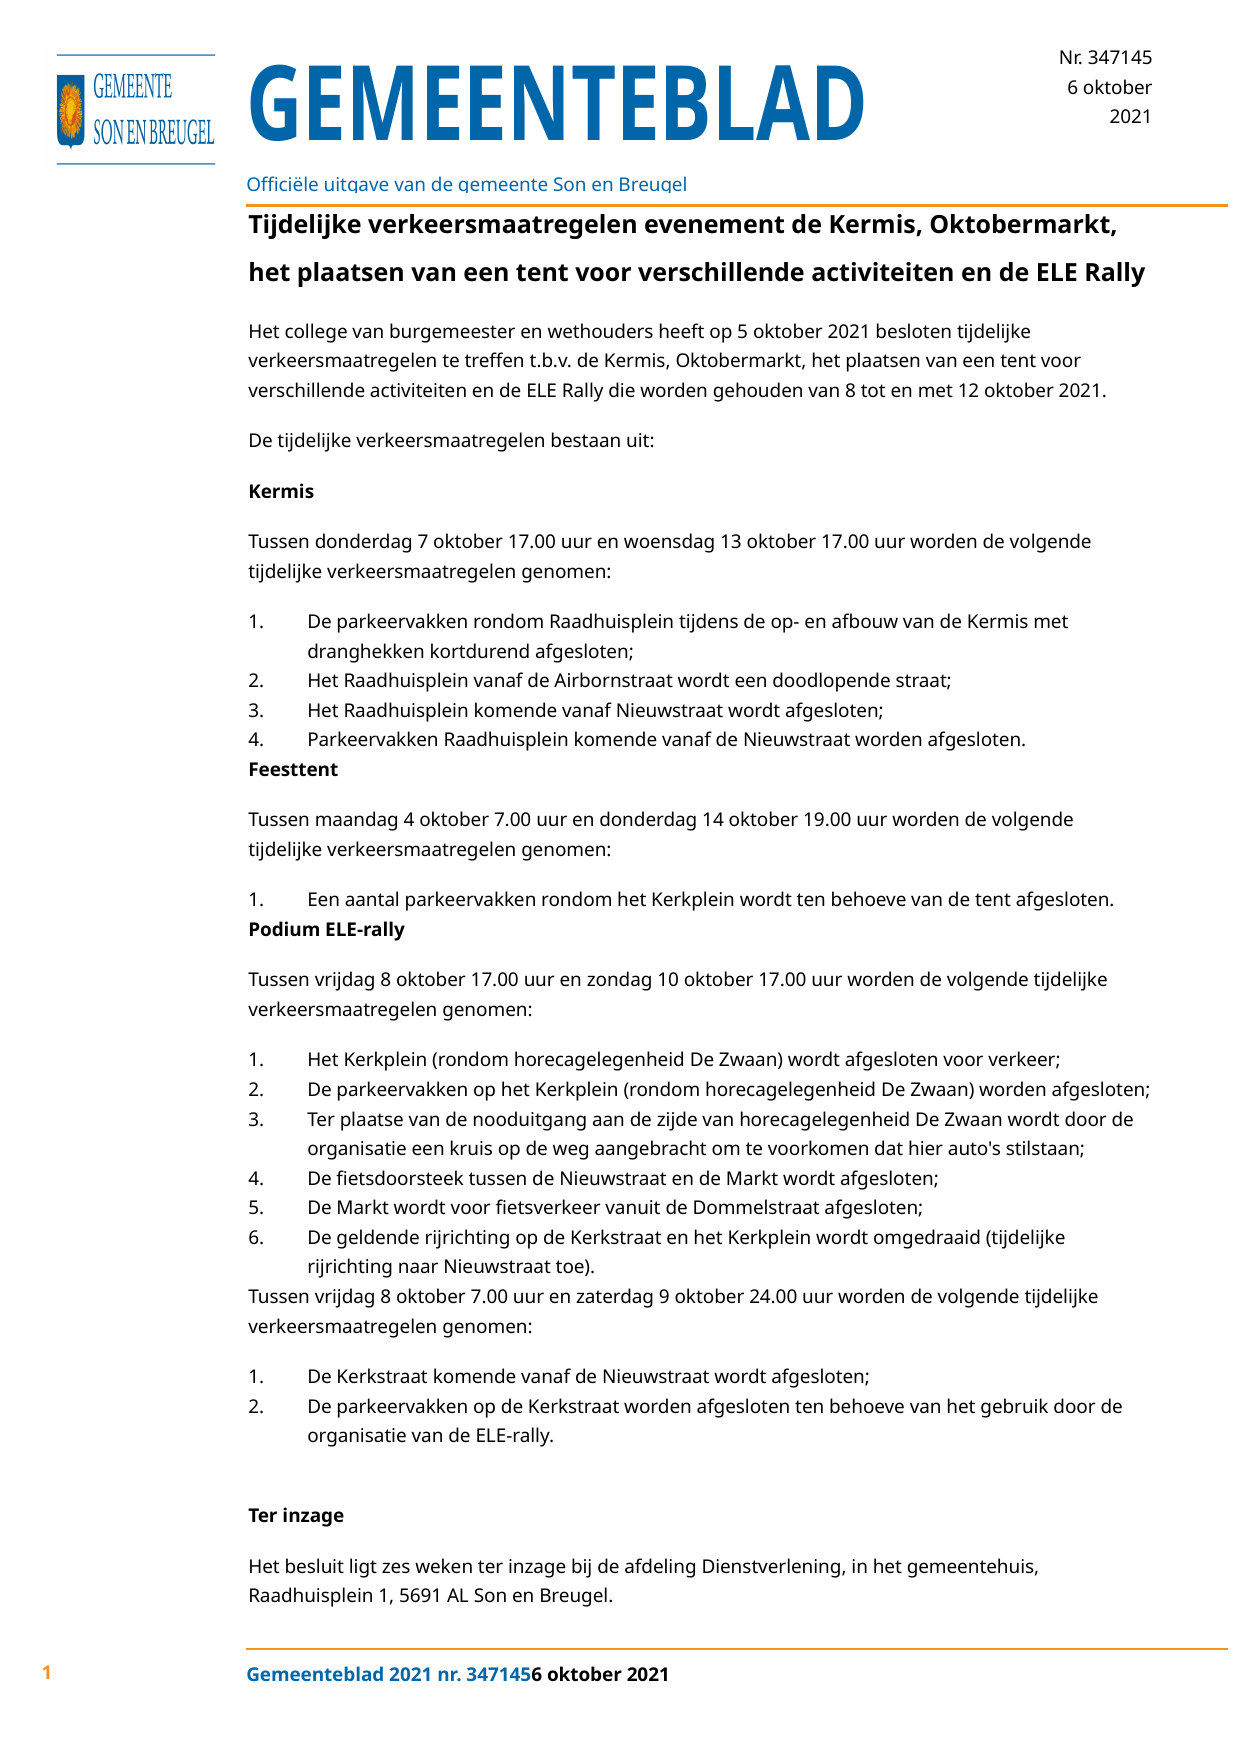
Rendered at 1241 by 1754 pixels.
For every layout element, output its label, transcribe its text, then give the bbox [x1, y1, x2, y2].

text Tussen donderdag 7 oktober 17.00 uur en woensdag 13 oktober 17.00 uur worden de volgende tijdelijke verkeersmaatregelen genomen: [248, 528, 1152, 584]
list Ter plaatse van de nooduitgang aan de zijde van horecagelegenheid De Zwaan wordt door de organisatie een kruis op de weg aangebracht om te voorkomen dat hier auto's stilstaan; [248, 1106, 1152, 1161]
list De parkeervakken op de Kerkstraat worden afgesloten ten behoeve van het gebruik door de organisatie van de ELE-rally. [248, 1393, 1152, 1448]
list Het Kerkplein (rondom horecagelegenheid De Zwaan) wordt afgesloten voor verkeer; [248, 1047, 1152, 1072]
text Ter inzage [248, 1502, 1152, 1528]
text Feesttent [248, 756, 1152, 782]
text Het college van burgemeester en wethouders heeft op 5 oktober 2021 besloten tijdelijke verkeersmaatregelen te treffen t.b.v. de Kermis, Oktobermarkt, het plaatsen van een tent voor verschillende activiteiten en de ELE Rally die worden gehouden van 8 tot en met 12 oktober 2021. [248, 318, 1152, 403]
list De geldende rijrichting op de Kerkstraat en het Kerkplein wordt omgedraaid (tijdelijke rijrichting naar Nieuwstraat toe). [248, 1224, 1152, 1279]
text Tijdelijke verkeersmaatregelen evenement de Kermis, Oktobermarkt, het plaatsen van een tent voor verschillende activiteiten en de ELE Rally [248, 207, 1152, 288]
text Het besluit ligt zes weken ter inzage bij de afdeling Dienstverlening, in het gemeentehuis, Raadhuisplein 1, 5691 AL Son en Breugel. [248, 1553, 1152, 1608]
text De tijdelijke verkeersmaatregelen bestaan uit: [248, 427, 1152, 453]
text Kermis [248, 478, 1152, 504]
list Het Raadhuisplein komende vanaf Nieuwstraat wordt afgesloten; [248, 697, 1152, 723]
list De fietsdoorsteek tussen de Nieuwstraat en de Markt wordt afgesloten; [248, 1165, 1152, 1191]
picture [41, 47, 231, 172]
list De Markt wordt voor fietsverkeer vanuit de Dommelstraat afgesloten; [248, 1194, 1152, 1220]
list De Kerkstraat komende vanaf de Nieuwstraat wordt afgesloten; [248, 1363, 1152, 1389]
text Podium ELE-rally [248, 916, 1152, 942]
list De parkeervakken op het Kerkplein (rondom horecagelegenheid De Zwaan) worden afgesloten; [248, 1076, 1152, 1102]
list Parkeervakken Raadhuisplein komende vanaf de Nieuwstraat worden afgesloten. [248, 727, 1152, 752]
text Tussen vrijdag 8 oktober 17.00 uur en zondag 10 oktober 17.00 uur worden de volgende tijdelijke verkeersmaatregelen genomen: [248, 967, 1152, 1022]
list Een aantal parkeervakken rondom het Kerkplein wordt ten behoeve van de tent afgesloten. [248, 887, 1152, 912]
text Tussen vrijdag 8 oktober 7.00 uur en zaterdag 9 oktober 24.00 uur worden de volgende tijdelijke verkeersmaatregelen genomen: [248, 1283, 1152, 1339]
list De parkeervakken rondom Raadhuisplein tijdens de op- en afbouw van de Kermis met dranghekken kortdurend afgesloten; [248, 608, 1152, 664]
list Het Raadhuisplein vanaf de Airbornstraat wordt een doodlopende straat; [248, 667, 1152, 693]
text Tussen maandag 4 oktober 7.00 uur en donderdag 14 oktober 19.00 uur worden de volgende tijdelijke verkeersmaatregelen genomen: [248, 807, 1152, 862]
